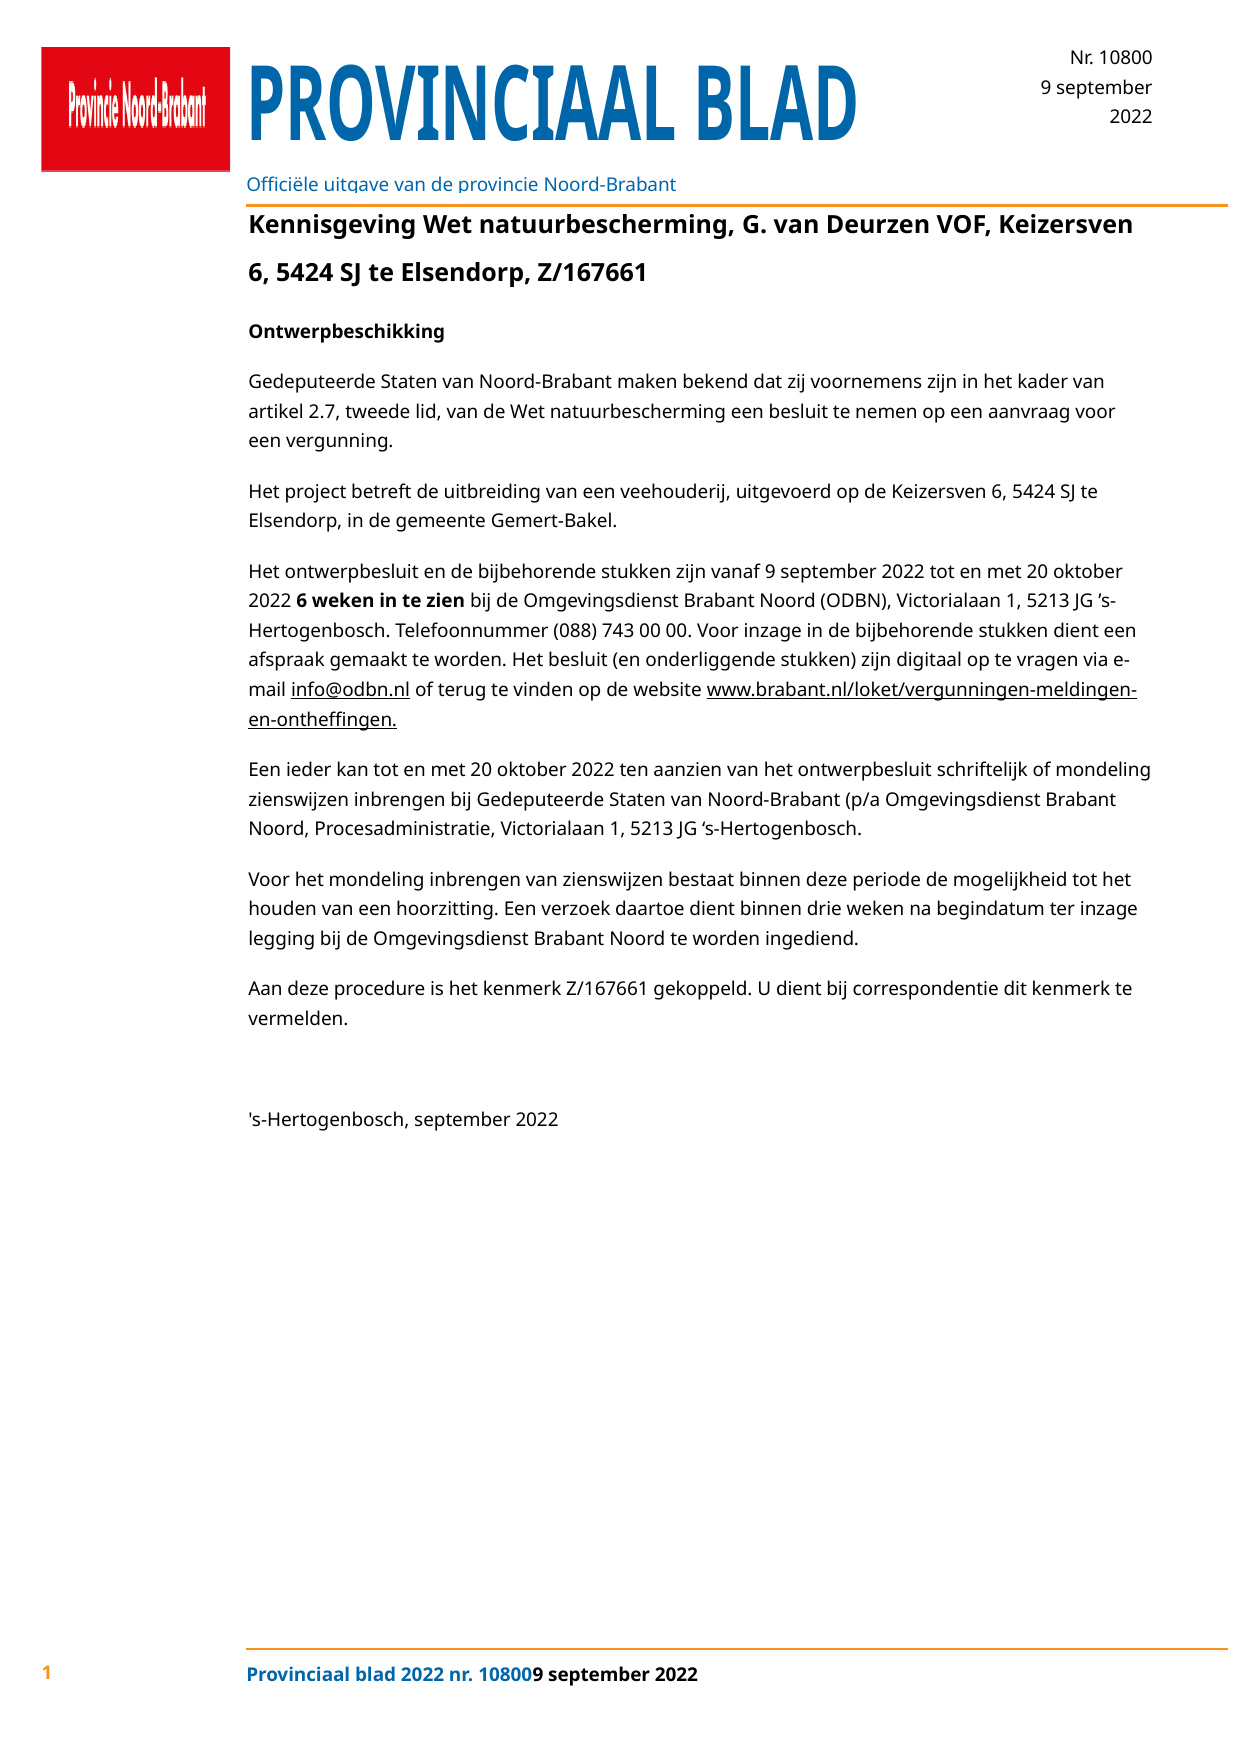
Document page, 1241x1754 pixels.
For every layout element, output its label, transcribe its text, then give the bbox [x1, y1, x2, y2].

picture [41, 47, 231, 172]
text Het ontwerpbesluit en de bijbehorende stukken zijn vanaf 9 september 2022 tot en met 20 oktober 2022 6 weken in te zien bij de Omgevingsdienst Brabant Noord (ODBN), Victorialaan 1, 5213 JG ’s-Hertogenbosch. Telefoonnummer (088) 743 00 00. Voor inzage in de bijbehorende stukken dient een afspraak gemaakt te worden. Het besluit (en onderliggende stukken) zijn digitaal op te vragen via e-mail info@odbn.nl of terug te vinden op de website www.brabant.nl/loket/vergunningen-meldingen-en-ontheffingen. [248, 558, 1152, 732]
text Voor het mondeling inbrengen van zienswijzen bestaat binnen deze periode de mogelijkheid tot het houden van een hoorzitting. Een verzoek daartoe dient binnen drie weken na begindatum ter inzage legging bij de Omgevingsdienst Brabant Noord te worden ingediend. [248, 866, 1152, 951]
text Gedeputeerde Staten van Noord-Brabant maken bekend dat zij voornemens zijn in het kader van artikel 2.7, tweede lid, van de Wet natuurbescherming een besluit te nemen op een aanvraag voor een vergunning. [248, 368, 1152, 453]
text Aan deze procedure is het kenmerk Z/167661 gekoppeld. U dient bij correspondentie dit kenmerk te vermelden. [248, 975, 1152, 1031]
text Kennisgeving Wet natuurbescherming, G. van Deurzen VOF, Keizersven 6, 5424 SJ te Elsendorp, Z/167661 [248, 207, 1152, 288]
text 's-Hertogenbosch, september 2022 [248, 1106, 1152, 1132]
text Het project betreft de uitbreiding van een veehouderij, uitgevoerd op de Keizersven 6, 5424 SJ te Elsendorp, in de gemeente Gemert-Bakel. [248, 478, 1152, 533]
text Een ieder kan tot en met 20 oktober 2022 ten aanzien van het ontwerpbesluit schriftelijk of mondeling zienswijzen inbrengen bij Gedeputeerde Staten van Noord-Brabant (p/a Omgevingsdienst Brabant Noord, Procesadministratie, Victorialaan 1, 5213 JG ‘s-Hertogenbosch. [248, 756, 1152, 841]
text Ontwerpbeschikking [248, 318, 1152, 344]
